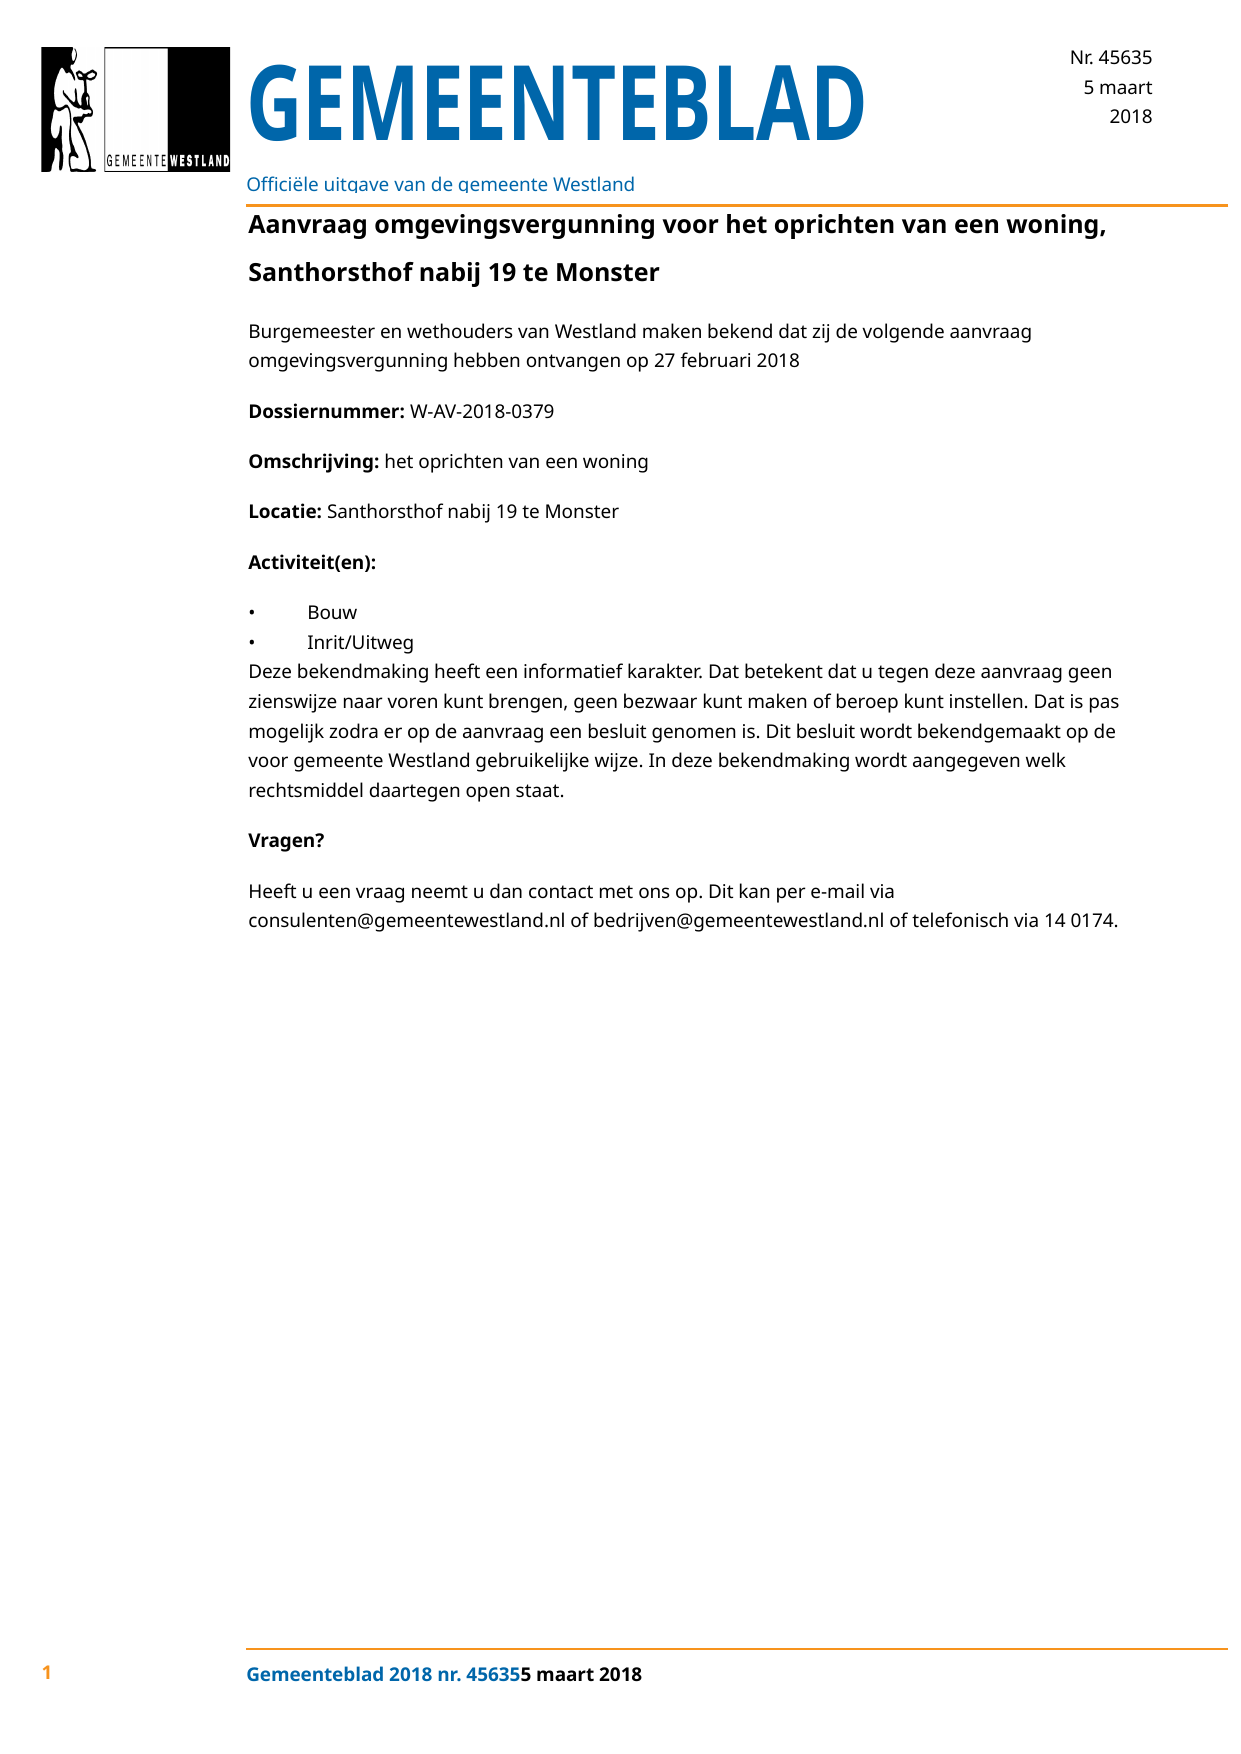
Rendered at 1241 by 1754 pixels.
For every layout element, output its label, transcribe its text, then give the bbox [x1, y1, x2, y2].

text Dossiernummer: W-AV-2018-0379 [248, 398, 1152, 424]
text Locatie: Santhorsthof nabij 19 te Monster [248, 499, 1152, 524]
picture [41, 47, 231, 172]
text Heeft u een vraag neemt u dan contact met ons op. Dit kan per e-mail via consulenten@gemeentewestland.nl of bedrijven@gemeentewestland.nl of telefonisch via 14 0174. [248, 878, 1152, 933]
list Bouw [248, 599, 1152, 625]
text Omschrijving: het oprichten van een woning [248, 448, 1152, 474]
text Activiteit(en): [248, 549, 1152, 575]
text Deze bekendmaking heeft een informatief karakter. Dat betekent dat u tegen deze aanvraag geen zienswijze naar voren kunt brengen, geen bezwaar kunt maken of beroep kunt instellen. Dat is pas mogelijk zodra er op de aanvraag een besluit genomen is. Dit besluit wordt bekendgemaakt op de voor gemeente Westland gebruikelijke wijze. In deze bekendmaking wordt aangegeven welk rechtsmiddel daartegen open staat. [248, 659, 1152, 803]
text Vragen? [248, 827, 1152, 853]
text Aanvraag omgevingsvergunning voor het oprichten van een woning, Santhorsthof nabij 19 te Monster [248, 207, 1152, 288]
list Inrit/Uitweg [248, 629, 1152, 655]
text Burgemeester en wethouders van Westland maken bekend dat zij de volgende aanvraag omgevingsvergunning hebben ontvangen op 27 februari 2018 [248, 318, 1152, 373]
